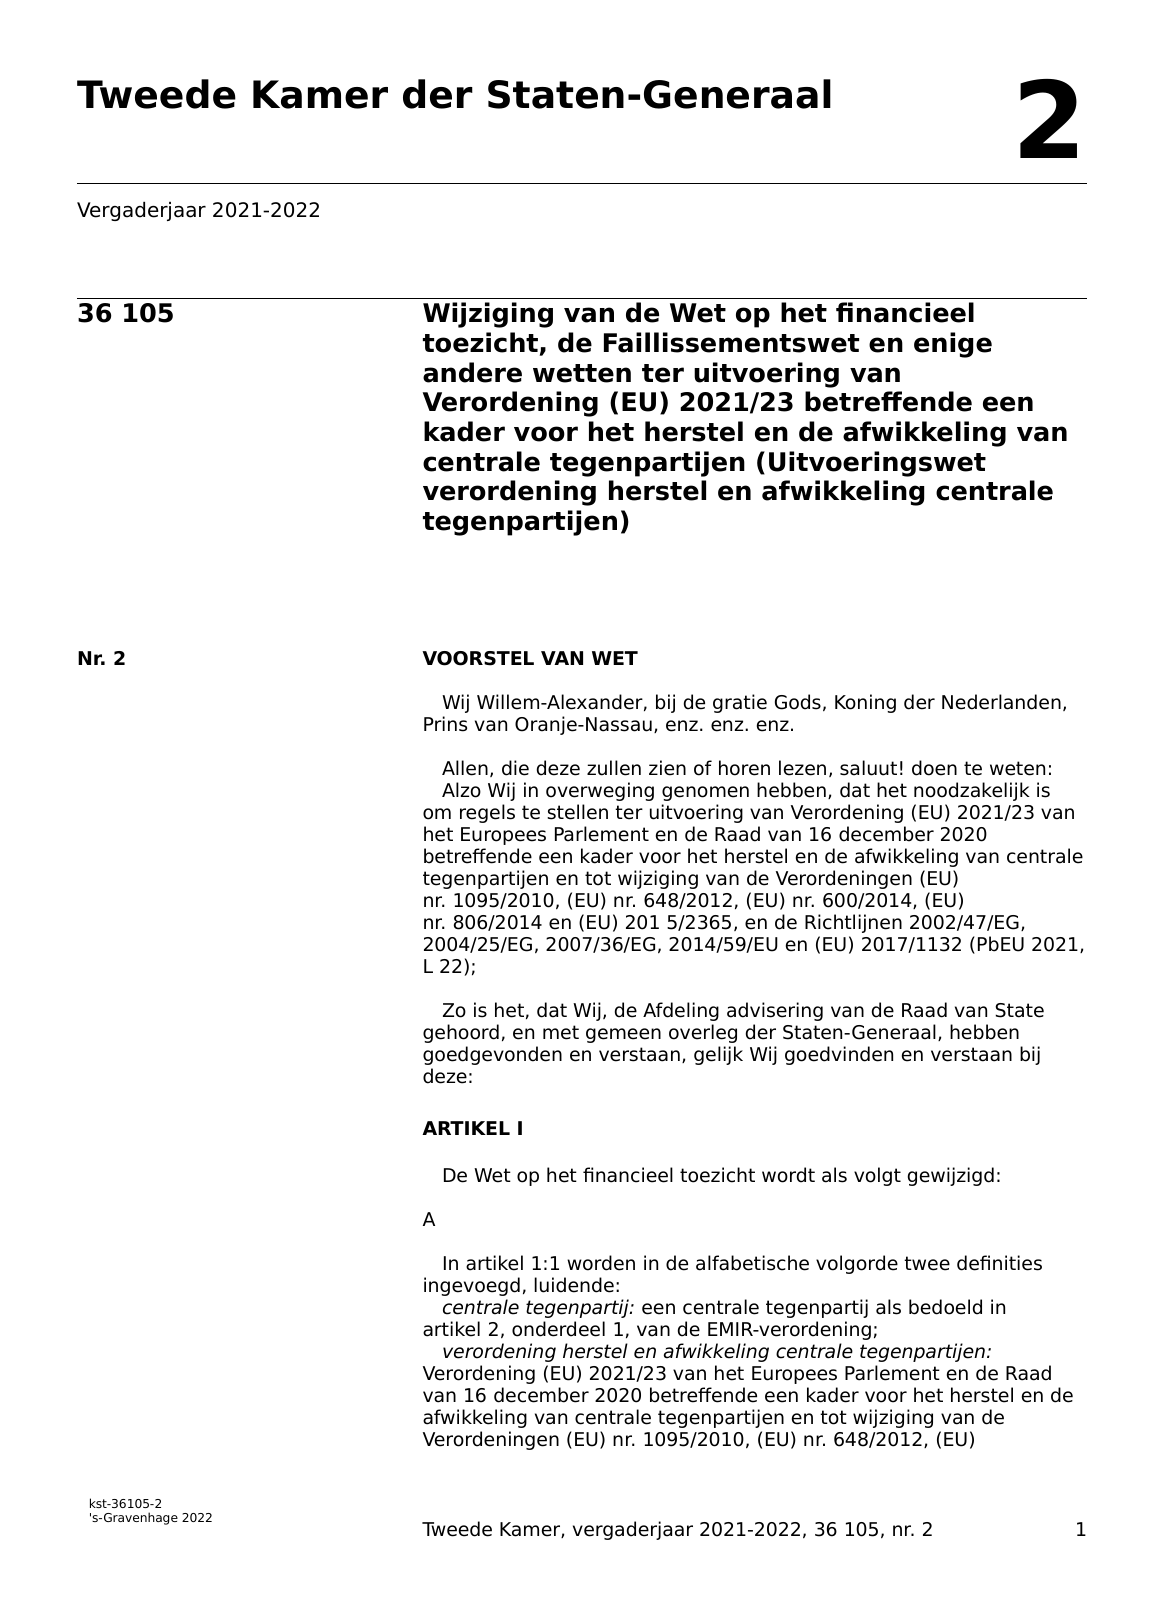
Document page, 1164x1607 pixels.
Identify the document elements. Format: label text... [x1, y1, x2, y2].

text centrale tegenpartij: een centrale tegenpartij als bedoeld in artikel 2, onderdeel 1, van de EMIR-verordening; [422, 1297, 1087, 1341]
text A [422, 1209, 1087, 1231]
text Alzo Wij in overweging genomen hebben, dat het noodzakelijk is om regels te stellen ter uitvoering van Verordening (EU) 2021/23 van het Europees Parlement en de Raad van 16 december 2020 betreffende een kader voor het herstel en de afwikkeling van centrale tegenpartijen en tot wijziging van de Verordeningen (EU) nr. 1095/2010, (EU) nr. 648/2012, (EU) nr. 600/2014, (EU) nr. 806/2014 en (EU) 201 5/2365, en de Richtlijnen 2002/47/EG, 2004/25/EG, 2007/36/EG, 2014/59/EU en (EU) 2017/1132 (PbEU 2021, L 22); [422, 780, 1087, 978]
table_cell Vergaderjaar 2021-2022 [77, 184, 1087, 298]
subtitle 36 105 Wijziging van de Wet op het financieel toezicht, de Faillissementswet en enige andere wetten ter uitvoering van Verordening (EU) 2021/23 betreffende een kader voor het herstel en de afwikkeling van centrale tegenpartijen (Uitvoeringswet verordening herstel en afwikkeling centrale tegenpartijen) [77, 299, 1087, 536]
text In artikel 1:1 worden in de alfabetische volgorde twee definities ingevoegd, luidende: [422, 1253, 1087, 1297]
text kst-36105-2 [88, 1497, 323, 1511]
table_header 2 [886, 59, 1087, 183]
text De Wet op het financieel toezicht wordt als volgt gewijzigd: [422, 1165, 1087, 1187]
text Wij Willem-Alexander, bij de gratie Gods, Koning der Nederlanden, Prins van Oranje-Nassau, enz. enz. enz. [422, 692, 1087, 736]
text verordening herstel en afwikkeling centrale tegenpartijen: Verordening (EU) 2021/23 van het Europees Parlement en de Raad van 16 december 2020 betreffende een kader voor het herstel en de afwikkeling van centrale tegenpartijen en tot wijziging van de Verordeningen (EU) nr. 1095/2010, (EU) nr. 648/2012, (EU) [422, 1341, 1087, 1451]
text Zo is het, dat Wij, de Afdeling advisering van de Raad van State gehoord, en met gemeen overleg der Staten-Generaal, hebben goedgevonden en verstaan, gelijk Wij goedvinden en verstaan bij deze: [422, 1000, 1087, 1088]
text Allen, die deze zullen zien of horen lezen, saluut! doen te weten: [422, 758, 1087, 780]
subtitle ARTIKEL I [422, 1118, 1087, 1140]
table_header Tweede Kamer der Staten-Generaal [77, 59, 886, 183]
subtitle Nr. 2 VOORSTEL VAN WET [77, 647, 1087, 669]
text 's-Gravenhage 2022 [88, 1511, 323, 1525]
